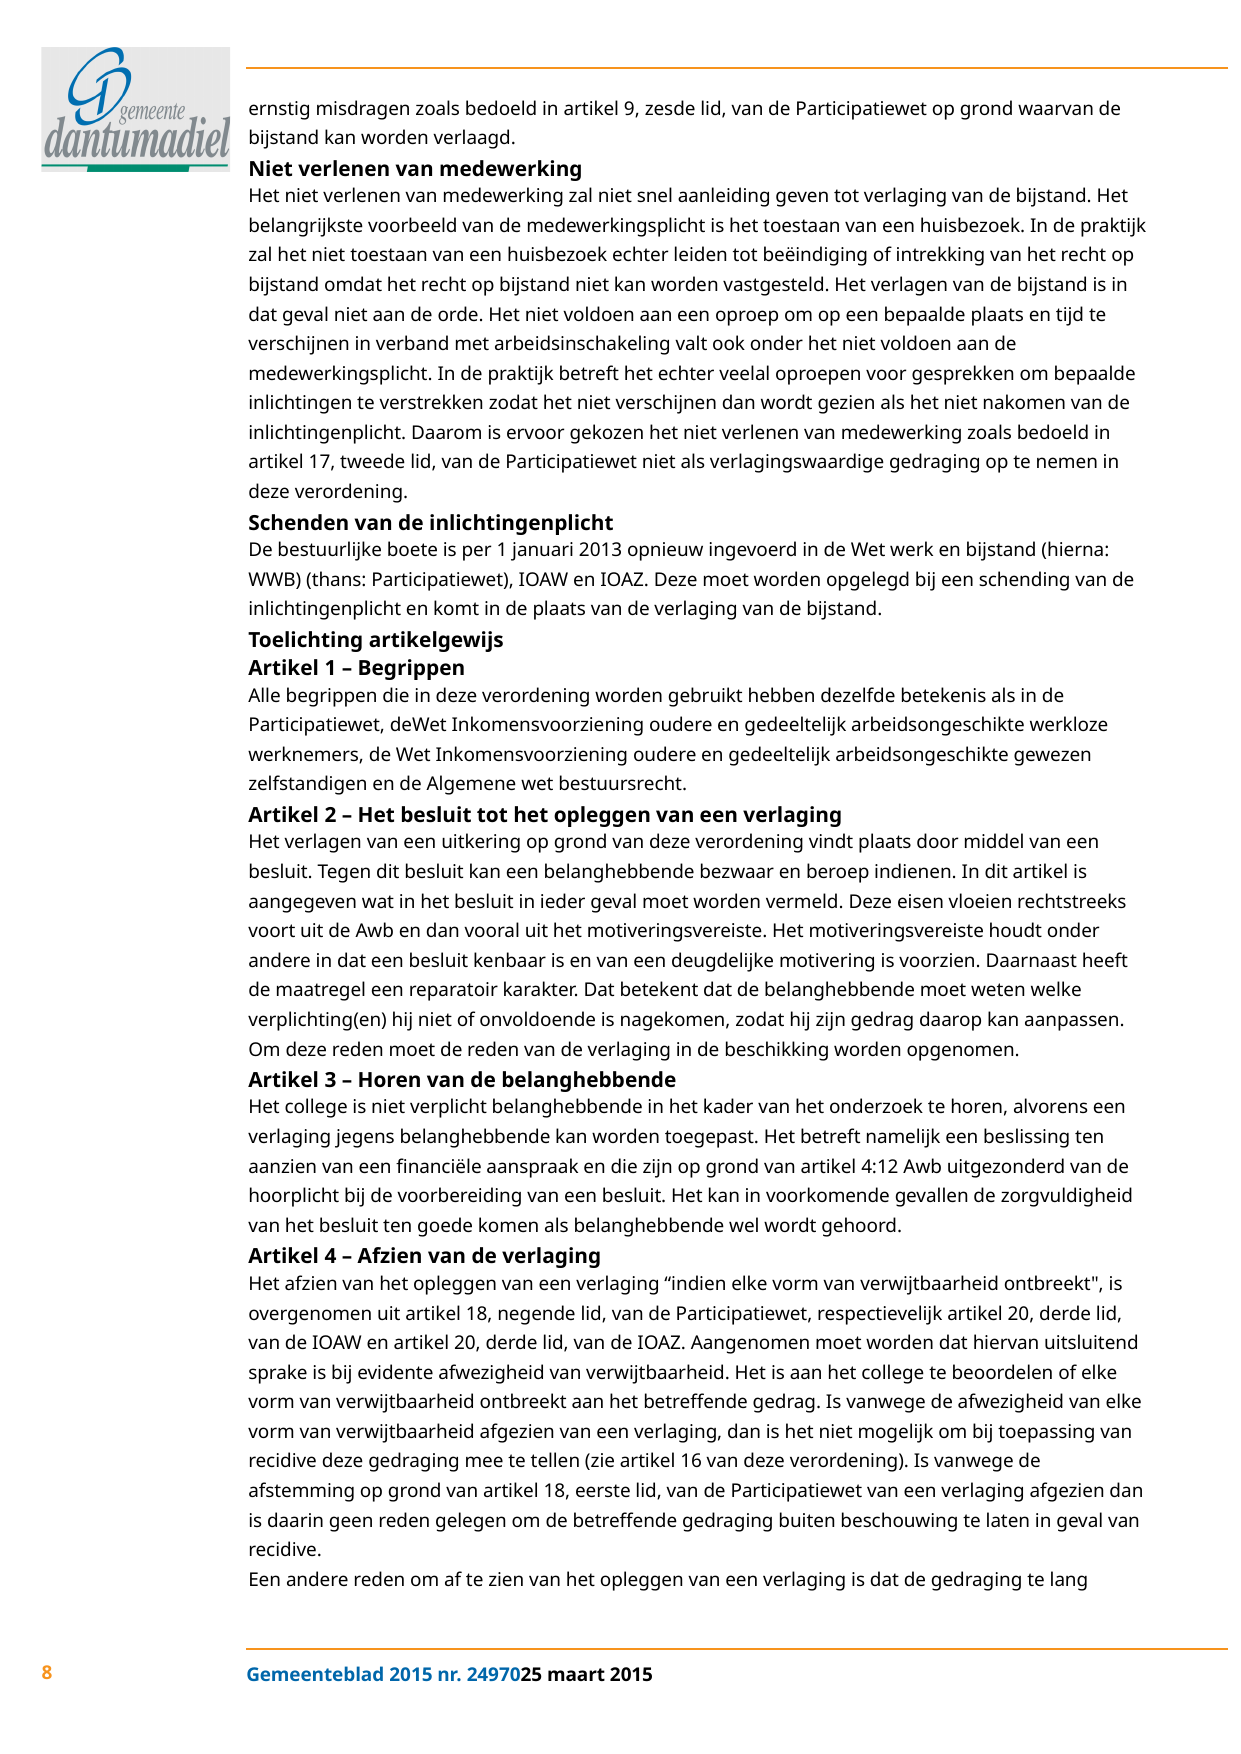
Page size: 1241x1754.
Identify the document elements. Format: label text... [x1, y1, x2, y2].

text Schenden van de inlichtingenplicht [248, 508, 1152, 536]
text Toelichting artikelgewijs [248, 625, 1152, 653]
text Artikel 3 – Horen van de belanghebbende [248, 1065, 1152, 1094]
text Het afzien van het opleggen van een verlaging “indien elke vorm van verwijtbaarheid ontbreekt", is overgenomen uit artikel 18, negende lid, van de Participatiewet, respectievelijk artikel 20, derde lid, van de IOAW en artikel 20, derde lid, van de IOAZ. Aangenomen moet worden dat hiervan uitsluitend sprake is bij evidente afwezigheid van verwijtbaarheid. Het is aan het college te beoordelen of elke vorm van verwijtbaarheid ontbreekt aan het betreffende gedrag. Is vanwege de afwezigheid van elke vorm van verwijtbaarheid afgezien van een verlaging, dan is het niet mogelijk om bij toepassing van recidive deze gedraging mee te tellen (zie artikel 16 van deze verordening). Is vanwege de afstemming op grond van artikel 18, eerste lid, van de Participatiewet van een verlaging afgezien dan is daarin geen reden gelegen om de betreffende gedraging buiten beschouwing te laten in geval van recidive. [248, 1270, 1152, 1562]
text Artikel 2 – Het besluit tot het opleggen van een verlaging [248, 800, 1152, 829]
picture [41, 47, 231, 172]
text Het college is niet verplicht belanghebbende in het kader van het onderzoek te horen, alvorens een verlaging jegens belanghebbende kan worden toegepast. Het betreft namelijk een beslissing ten aanzien van een financiële aanspraak en die zijn op grond van artikel 4:12 Awb uitgezonderd van de hoorplicht bij de voorbereiding van een besluit. Het kan in voorkomende gevallen de zorgvuldigheid van het besluit ten goede komen als belanghebbende wel wordt gehoord. [248, 1094, 1152, 1238]
text De bestuurlijke boete is per 1 januari 2013 opnieuw ingevoerd in de Wet werk en bijstand (hierna: WWB) (thans: Participatiewet), IOAW en IOAZ. Deze moet worden opgelegd bij een schending van de inlichtingenplicht en komt in de plaats van de verlaging van de bijstand. [248, 536, 1152, 621]
text Een andere reden om af te zien van het opleggen van een verlaging is dat de gedraging te lang [248, 1566, 1152, 1592]
text Artikel 4 – Afzien van de verlaging [248, 1242, 1152, 1270]
text Artikel 1 – Begrippen [248, 653, 1152, 682]
text Het verlagen van een uitkering op grond van deze verordening vindt plaats door middel van een besluit. Tegen dit besluit kan een belanghebbende bezwaar en beroep indienen. In dit artikel is aangegeven wat in het besluit in ieder geval moet worden vermeld. Deze eisen vloeien rechtstreeks voort uit de Awb en dan vooral uit het motiveringsvereiste. Het motiveringsvereiste houdt onder andere in dat een besluit kenbaar is en van een deugdelijke motivering is voorzien. Daarnaast heeft de maatregel een reparatoir karakter. Dat betekent dat de belanghebbende moet weten welke verplichting(en) hij niet of onvoldoende is nagekomen, zodat hij zijn gedrag daarop kan aanpassen. Om deze reden moet de reden van de verlaging in de beschikking worden opgenomen. [248, 829, 1152, 1061]
text ernstig misdragen zoals bedoeld in artikel 9, zesde lid, van de Participatiewet op grond waarvan de bijstand kan worden verlaagd. [248, 95, 1152, 150]
text Niet verlenen van medewerking [248, 154, 1152, 182]
text Het niet verlenen van medewerking zal niet snel aanleiding geven tot verlaging van de bijstand. Het belangrijkste voorbeeld van de medewerkingsplicht is het toestaan van een huisbezoek. In de praktijk zal het niet toestaan van een huisbezoek echter leiden tot beëindiging of intrekking van het recht op bijstand omdat het recht op bijstand niet kan worden vastgesteld. Het verlagen van de bijstand is in dat geval niet aan de orde. Het niet voldoen aan een oproep om op een bepaalde plaats en tijd te verschijnen in verband met arbeidsinschakeling valt ook onder het niet voldoen aan de medewerkingsplicht. In de praktijk betreft het echter veelal oproepen voor gesprekken om bepaalde inlichtingen te verstrekken zodat het niet verschijnen dan wordt gezien als het niet nakomen van de inlichtingenplicht. Daarom is ervoor gekozen het niet verlenen van medewerking zoals bedoeld in artikel 17, tweede lid, van de Participatiewet niet als verlagingswaardige gedraging op te nemen in deze verordening. [248, 182, 1152, 504]
text Alle begrippen die in deze verordening worden gebruikt hebben dezelfde betekenis als in de Participatiewet, deWet Inkomensvoorziening oudere en gedeeltelijk arbeidsongeschikte werkloze werknemers, de Wet Inkomensvoorziening oudere en gedeeltelijk arbeidsongeschikte gewezen zelfstandigen en de Algemene wet bestuursrecht. [248, 682, 1152, 796]
